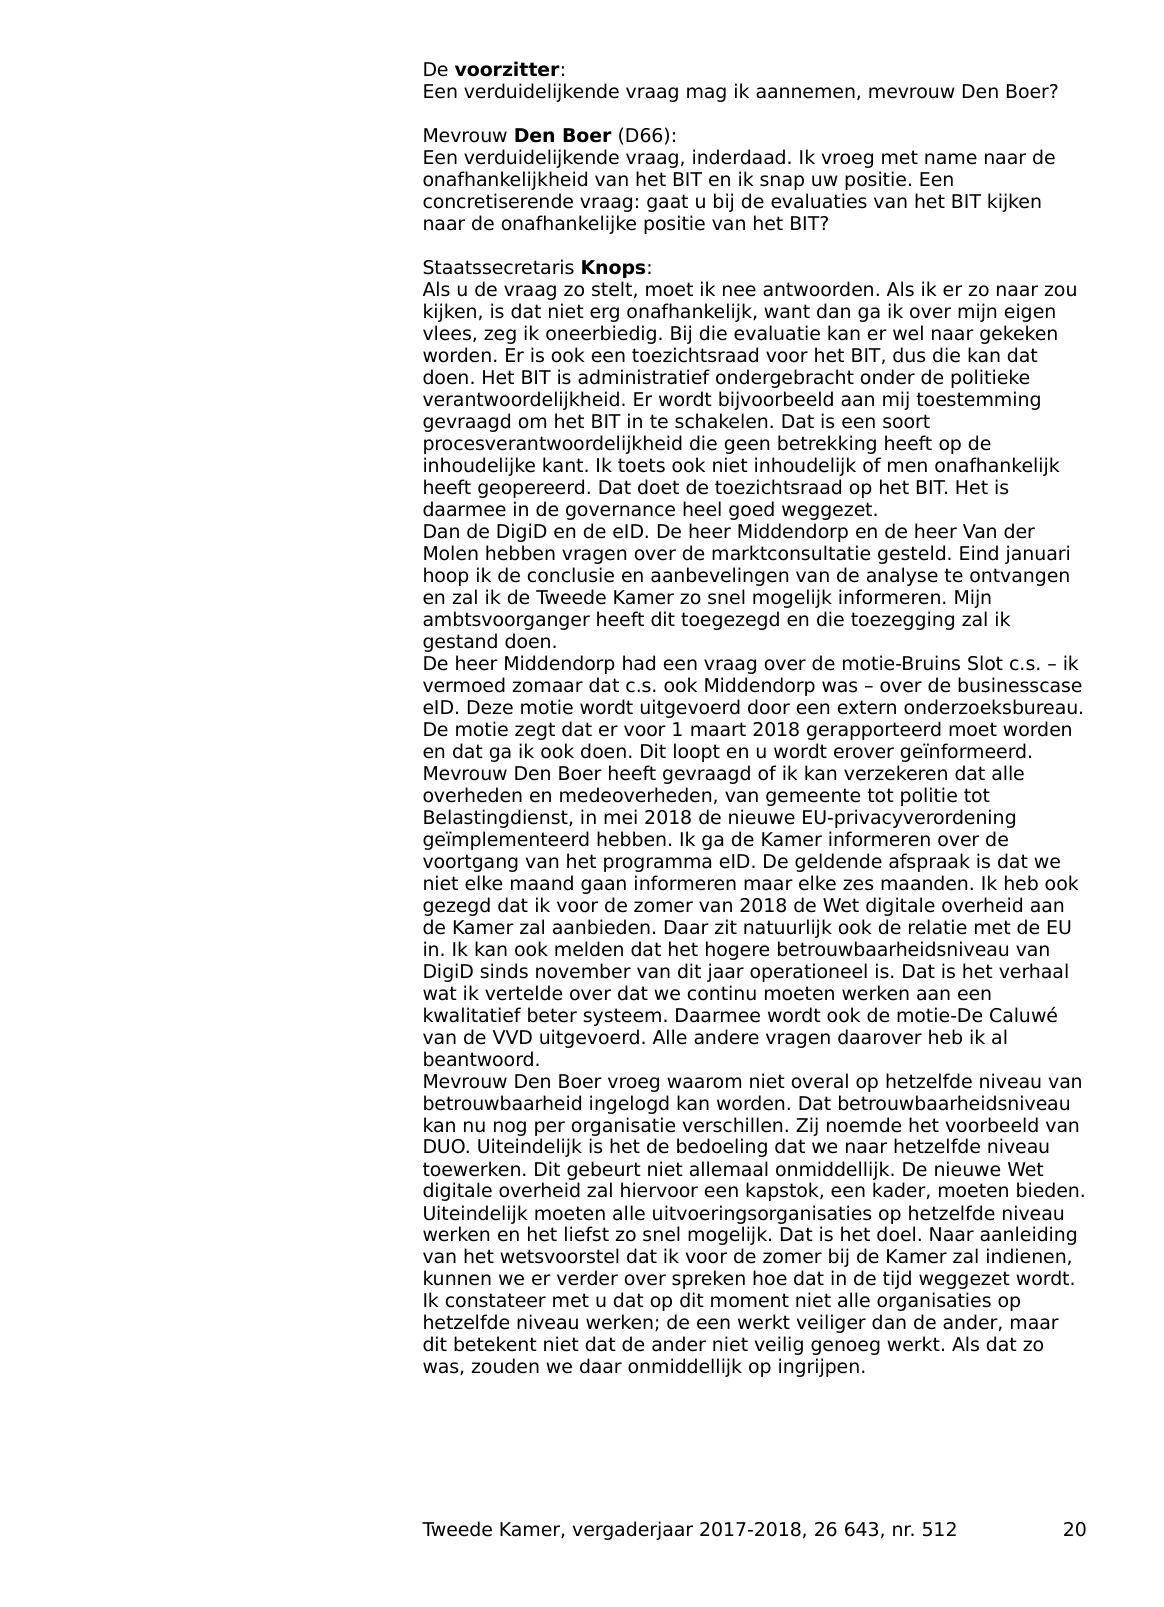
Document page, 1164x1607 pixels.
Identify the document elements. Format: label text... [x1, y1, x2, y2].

text Een verduidelijkende vraag, inderdaad. Ik vroeg met name naar de onafhankelijkheid van het BIT en ik snap uw positie. Een concretiserende vraag: gaat u bij de evaluaties van het BIT kijken naar de onafhankelijke positie van het BIT? [422, 147, 1087, 235]
text De voorzitter: [422, 59, 1087, 81]
text Staatssecretaris Knops: [422, 257, 1087, 279]
text Mevrouw Den Boer heeft gevraagd of ik kan verzekeren dat alle overheden en medeoverheden, van gemeente tot politie tot Belastingdienst, in mei 2018 de nieuwe EU-privacyverordening geïmplementeerd hebben. Ik ga de Kamer informeren over de voortgang van het programma eID. De geldende afspraak is dat we niet elke maand gaan informeren maar elke zes maanden. Ik heb ook gezegd dat ik voor de zomer van 2018 de Wet digitale overheid aan de Kamer zal aanbieden. Daar zit natuurlijk ook de relatie met de EU in. Ik kan ook melden dat het hogere betrouwbaarheidsniveau van DigiD sinds november van dit jaar operationeel is. Dat is het verhaal wat ik vertelde over dat we continu moeten werken aan een kwalitatief beter systeem. Daarmee wordt ook de motie-De Caluwé van de VVD uitgevoerd. Alle andere vragen daarover heb ik al beantwoord. [422, 763, 1087, 1071]
text Een verduidelijkende vraag mag ik aannemen, mevrouw Den Boer? [422, 81, 1087, 103]
text De heer Middendorp had een vraag over de motie-Bruins Slot c.s. – ik vermoed zomaar dat c.s. ook Middendorp was – over de businesscase eID. Deze motie wordt uitgevoerd door een extern onderzoeksbureau. De motie zegt dat er voor 1 maart 2018 gerapporteerd moet worden en dat ga ik ook doen. Dit loopt en u wordt erover geïnformeerd. [422, 653, 1087, 763]
text Mevrouw Den Boer (D66): [422, 125, 1087, 147]
text Als u de vraag zo stelt, moet ik nee antwoorden. Als ik er zo naar zou kijken, is dat niet erg onafhankelijk, want dan ga ik over mijn eigen vlees, zeg ik oneerbiedig. Bij die evaluatie kan er wel naar gekeken worden. Er is ook een toezichtsraad voor het BIT, dus die kan dat doen. Het BIT is administratief ondergebracht onder de politieke verantwoordelijkheid. Er wordt bijvoorbeeld aan mij toestemming gevraagd om het BIT in te schakelen. Dat is een soort procesverantwoordelijkheid die geen betrekking heeft op de inhoudelijke kant. Ik toets ook niet inhoudelijk of men onafhankelijk heeft geopereerd. Dat doet de toezichtsraad op het BIT. Het is daarmee in de governance heel goed weggezet. [422, 279, 1087, 521]
text Dan de DigiD en de eID. De heer Middendorp en de heer Van der Molen hebben vragen over de marktconsultatie gesteld. Eind januari hoop ik de conclusie en aanbevelingen van de analyse te ontvangen en zal ik de Tweede Kamer zo snel mogelijk informeren. Mijn ambtsvoorganger heeft dit toegezegd en die toezegging zal ik gestand doen. [422, 521, 1087, 653]
text Mevrouw Den Boer vroeg waarom niet overal op hetzelfde niveau van betrouwbaarheid ingelogd kan worden. Dat betrouwbaarheidsniveau kan nu nog per organisatie verschillen. Zij noemde het voorbeeld van DUO. Uiteindelijk is het de bedoeling dat we naar hetzelfde niveau toewerken. Dit gebeurt niet allemaal onmiddellijk. De nieuwe Wet digitale overheid zal hiervoor een kapstok, een kader, moeten bieden. Uiteindelijk moeten alle uitvoeringsorganisaties op hetzelfde niveau werken en het liefst zo snel mogelijk. Dat is het doel. Naar aanleiding van het wetsvoorstel dat ik voor de zomer bij de Kamer zal indienen, kunnen we er verder over spreken hoe dat in de tijd weggezet wordt. Ik constateer met u dat op dit moment niet alle organisaties op hetzelfde niveau werken; de een werkt veiliger dan de ander, maar dit betekent niet dat de ander niet veilig genoeg werkt. Als dat zo was, zouden we daar onmiddellijk op ingrijpen. [422, 1071, 1087, 1378]
